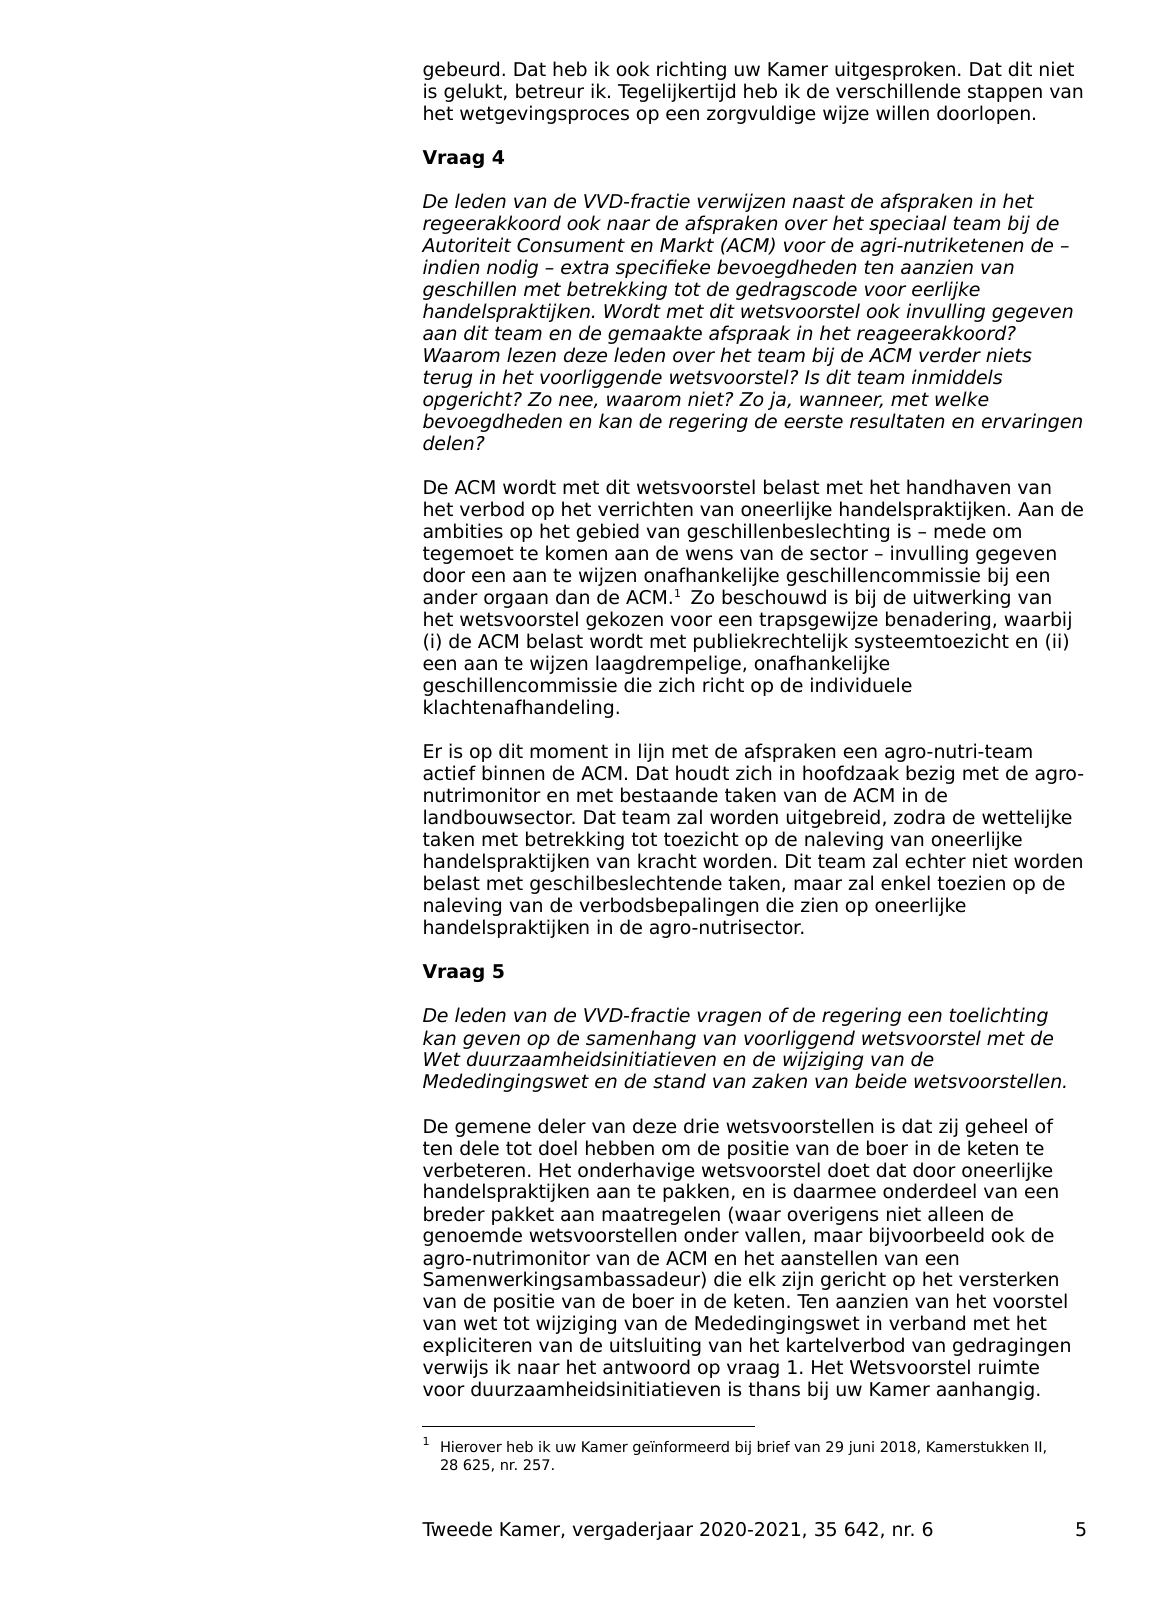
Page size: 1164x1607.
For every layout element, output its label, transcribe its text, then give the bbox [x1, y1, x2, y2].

text Er is op dit moment in lijn met de afspraken een agro-nutri-team actief binnen de ACM. Dat houdt zich in hoofdzaak bezig met de agro-nutrimonitor en met bestaande taken van de ACM in de landbouwsector. Dat team zal worden uitgebreid, zodra de wettelijke taken met betrekking tot toezicht op de naleving van oneerlijke handelspraktijken van kracht worden. Dit team zal echter niet worden belast met geschilbeslechtende taken, maar zal enkel toezien op de naleving van de verbodsbepalingen die zien op oneerlijke handelspraktijken in de agro-nutrisector. [422, 741, 1087, 939]
text Hierover heb ik uw Kamer geïnformeerd bij brief van 29 juni 2018, Kamerstukken II, 28 625, nr. 257. [422, 1435, 1087, 1474]
text De gemene deler van deze drie wetsvoorstellen is dat zij geheel of ten dele tot doel hebben om de positie van de boer in de keten te verbeteren. Het onderhavige wetsvoorstel doet dat door oneerlijke handelspraktijken aan te pakken, en is daarmee onderdeel van een breder pakket aan maatregelen (waar overigens niet alleen de genoemde wetsvoorstellen onder vallen, maar bijvoorbeeld ook de agro-nutrimonitor van de ACM en het aanstellen van een Samenwerkingsambassadeur) die elk zijn gericht op het versterken van de positie van de boer in de keten. Ten aanzien van het voorstel van wet tot wijziging van de Mededingingswet in verband met het expliciteren van de uitsluiting van het kartelverbod van gedragingen verwijs ik naar het antwoord op vraag 1. Het Wetsvoorstel ruimte voor duurzaamheidsinitiatieven is thans bij uw Kamer aanhangig. [422, 1116, 1087, 1401]
text De leden van de VVD-fractie verwijzen naast de afspraken in het regeerakkoord ook naar de afspraken over het speciaal team bij de Autoriteit Consument en Markt (ACM) voor de agri-nutriketenen de – indien nodig – extra specifieke bevoegdheden ten aanzien van geschillen met betrekking tot de gedragscode voor eerlijke handelspraktijken. Wordt met dit wetsvoorstel ook invulling gegeven aan dit team en de gemaakte afspraak in het reageerakkoord? Waarom lezen deze leden over het team bij de ACM verder niets terug in het voorliggende wetsvoorstel? Is dit team inmiddels opgericht? Zo nee, waarom niet? Zo ja, wanneer, met welke bevoegdheden en kan de regering de eerste resultaten en ervaringen delen? [422, 191, 1087, 455]
text De leden van de VVD-fractie vragen of de regering een toelichting kan geven op de samenhang van voorliggend wetsvoorstel met de Wet duurzaamheidsinitiatieven en de wijziging van de Mededingingswet en de stand van zaken van beide wetsvoorstellen. [422, 1005, 1087, 1093]
subtitle Vraag 4 [422, 147, 1087, 169]
subtitle Vraag 5 [422, 961, 1087, 983]
text De ACM wordt met dit wetsvoorstel belast met het handhaven van het verbod op het verrichten van oneerlijke handelspraktijken. Aan de ambities op het gebied van geschillenbeslechting is – mede om tegemoet te komen aan de wens van de sector – invulling gegeven door een aan te wijzen onafhankelijke geschillencommissie bij een ander orgaan dan de ACM. Zo beschouwd is bij de uitwerking van het wetsvoorstel gekozen voor een trapsgewijze benadering, waarbij (i) de ACM belast wordt met publiekrechtelijk systeemtoezicht en (ii) een aan te wijzen laagdrempelige, onafhankelijke geschillencommissie die zich richt op de individuele klachtenafhandeling. [422, 477, 1087, 719]
text gebeurd. Dat heb ik ook richting uw Kamer uitgesproken. Dat dit niet is gelukt, betreur ik. Tegelijkertijd heb ik de verschillende stappen van het wetgevingsproces op een zorgvuldige wijze willen doorlopen. [422, 59, 1087, 125]
